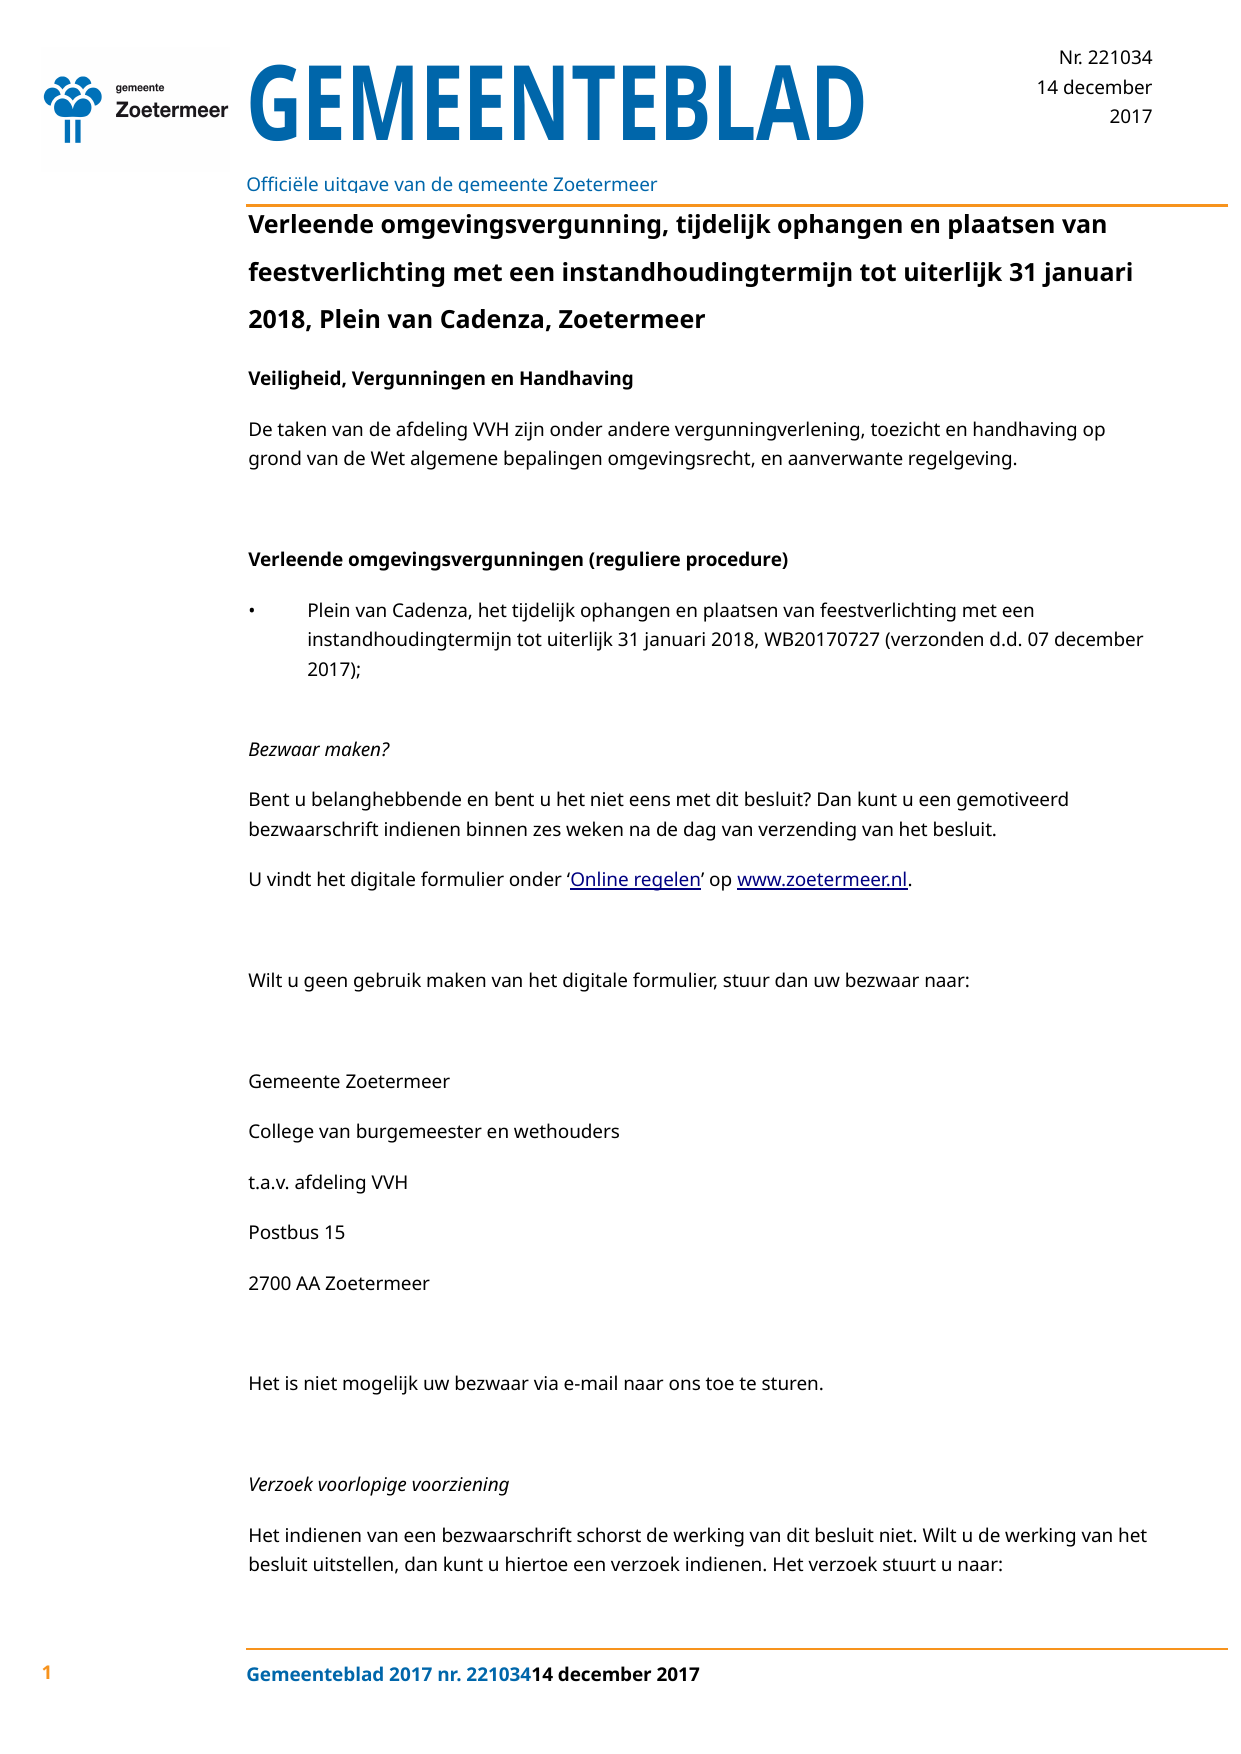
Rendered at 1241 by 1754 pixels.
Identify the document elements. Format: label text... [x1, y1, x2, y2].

text t.a.v. afdeling VVH [248, 1169, 1152, 1194]
picture [41, 47, 231, 172]
text Wilt u geen gebruik maken van het digitale formulier, stuur dan uw bezwaar naar: [248, 967, 1152, 993]
text U vindt het digitale formulier onder ‘Online regelen’ op www.zoetermeer.nl. [248, 866, 1152, 892]
text Bent u belanghebbende en bent u het niet eens met dit besluit? Dan kunt u een gemotiveerd bezwaarschrift indienen binnen zes weken na de dag van verzending van het besluit. [248, 786, 1152, 842]
text Verleende omgevingsvergunning, tijdelijk ophangen en plaatsen van feestverlichting met een instandhoudingtermijn tot uiterlijk 31 januari 2018, Plein van Cadenza, Zoetermeer [248, 207, 1152, 336]
text Gemeente Zoetermeer [248, 1068, 1152, 1094]
text Het indienen van een bezwaarschrift schorst de werking van dit besluit niet. Wilt u de werking van het besluit uitstellen, dan kunt u hiertoe een verzoek indienen. Het verzoek stuurt u naar: [248, 1522, 1152, 1577]
text Veiligheid, Vergunningen en Handhaving [248, 366, 1152, 391]
text Postbus 15 [248, 1219, 1152, 1245]
text Verleende omgevingsvergunningen (reguliere procedure) [248, 546, 1152, 572]
list Plein van Cadenza, het tijdelijk ophangen en plaatsen van feestverlichting met een instandhoudingtermijn tot uiterlijk 31 januari 2018, WB20170727 (verzonden d.d. 07 december 2017); [248, 597, 1152, 682]
text Het is niet mogelijk uw bezwaar via e-mail naar ons toe te sturen. [248, 1371, 1152, 1396]
text College van burgemeester en wethouders [248, 1118, 1152, 1144]
text Bezwaar maken? [248, 736, 1152, 762]
text 2700 AA Zoetermeer [248, 1270, 1152, 1295]
text De taken van de afdeling VVH zijn onder andere vergunningverlening, toezicht en handhaving op grond van de Wet algemene bepalingen omgevingsrecht, en aanverwante regelgeving. [248, 416, 1152, 471]
text Verzoek voorlopige voorziening [248, 1471, 1152, 1497]
